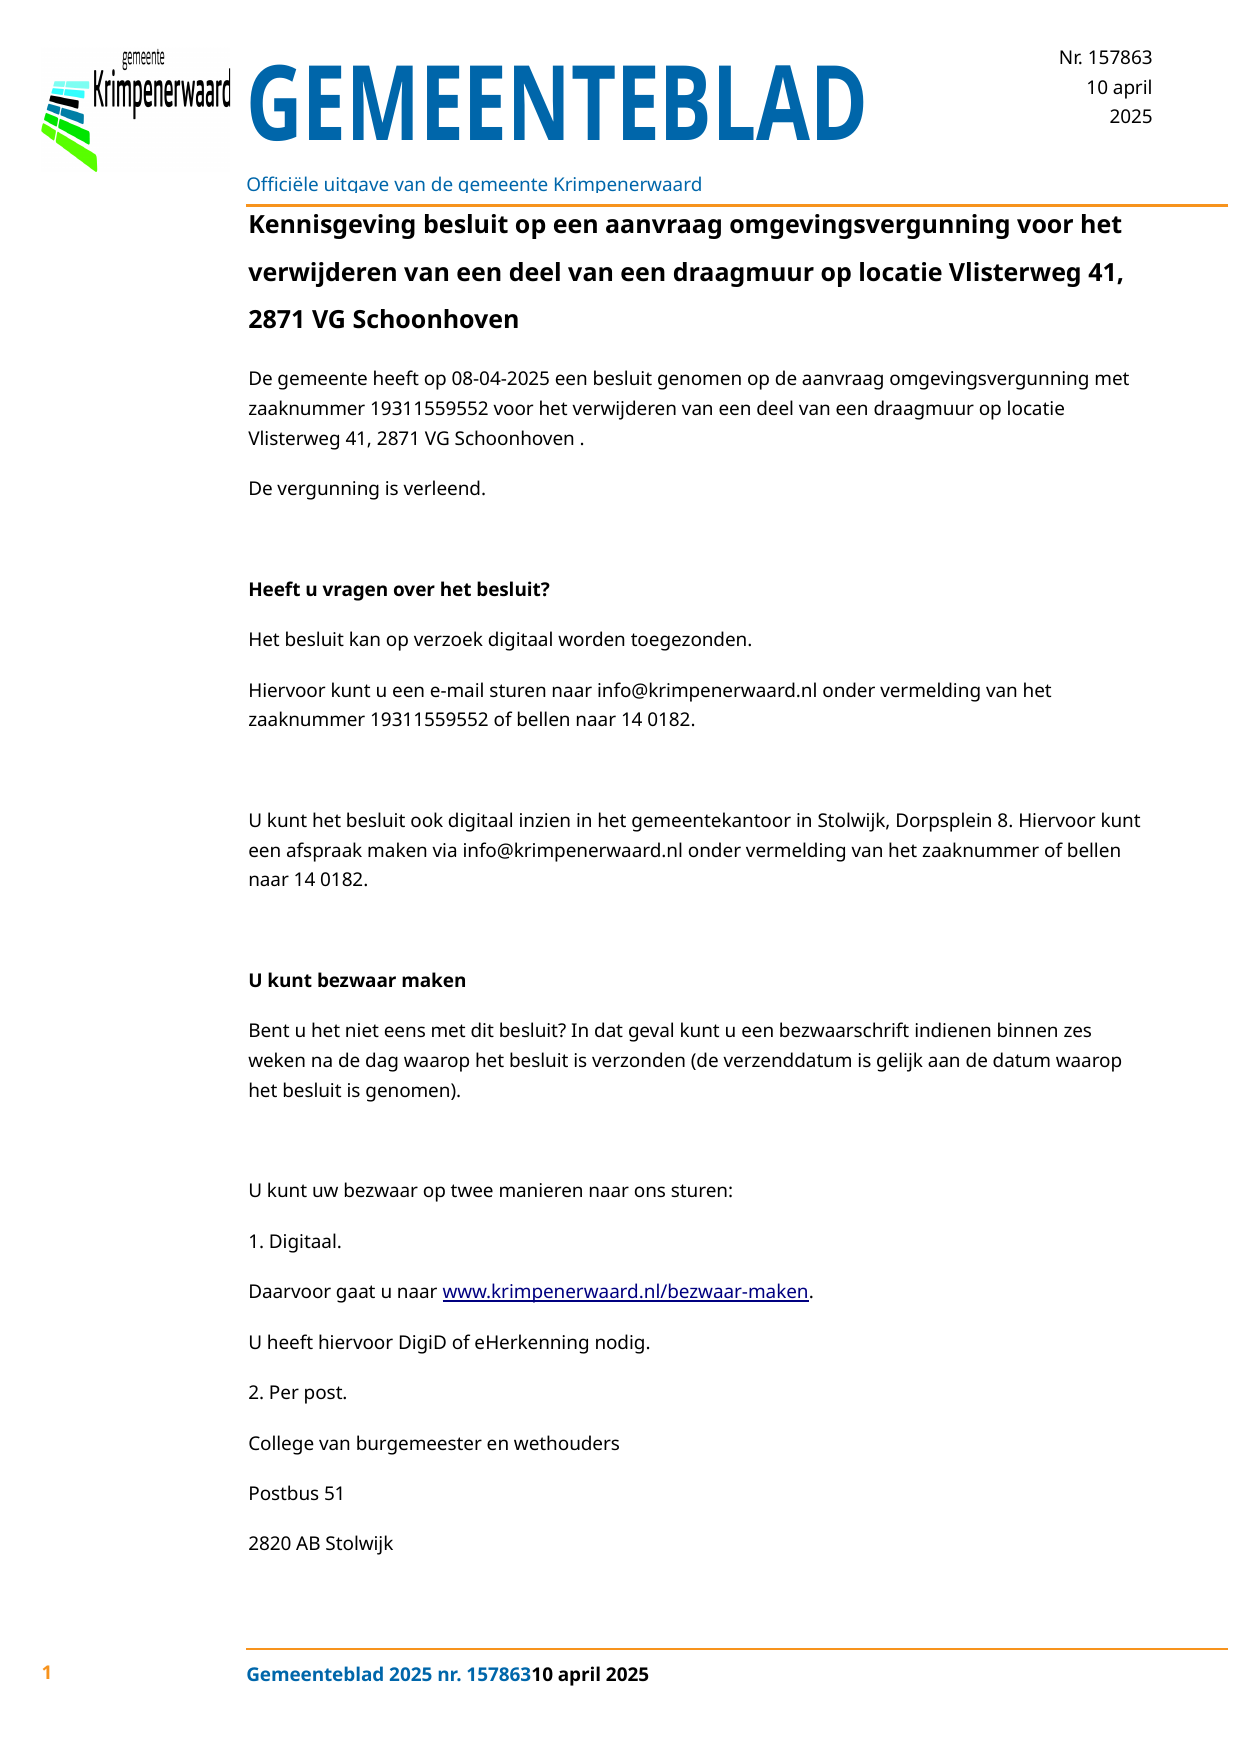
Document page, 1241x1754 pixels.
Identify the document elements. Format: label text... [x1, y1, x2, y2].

text College van burgemeester en wethouders [248, 1430, 1152, 1455]
text Postbus 51 [248, 1480, 1152, 1506]
text 2820 AB Stolwijk [248, 1531, 1152, 1556]
text 2. Per post. [248, 1379, 1152, 1405]
text De vergunning is verleend. [248, 475, 1152, 501]
text U kunt bezwaar maken [248, 967, 1152, 993]
picture [41, 47, 231, 172]
text U heeft hiervoor DigiD of eHerkenning nodig. [248, 1329, 1152, 1354]
text Daarvoor gaat u naar www.krimpenerwaard.nl/bezwaar-maken. [248, 1278, 1152, 1304]
text Heeft u vragen over het besluit? [248, 576, 1152, 602]
text Hiervoor kunt u een e-mail sturen naar info@krimpenerwaard.nl onder vermelding van het zaaknummer 19311559552 of bellen naar 14 0182. [248, 677, 1152, 732]
text 1. Digitaal. [248, 1228, 1152, 1254]
text De gemeente heeft op 08-04-2025 een besluit genomen op de aanvraag omgevingsvergunning met zaaknummer 19311559552 voor het verwijderen van een deel van een draagmuur op locatie Vlisterweg 41, 2871 VG Schoonhoven . [248, 366, 1152, 450]
text U kunt het besluit ook digitaal inzien in het gemeentekantoor in Stolwijk, Dorpsplein 8. Hiervoor kunt een afspraak maken via info@krimpenerwaard.nl onder vermelding van het zaaknummer of bellen naar 14 0182. [248, 807, 1152, 892]
text Het besluit kan op verzoek digitaal worden toegezonden. [248, 626, 1152, 652]
text Bent u het niet eens met dit besluit? In dat geval kunt u een bezwaarschrift indienen binnen zes weken na de dag waarop het besluit is verzonden (de verzenddatum is gelijk aan de datum waarop het besluit is genomen). [248, 1018, 1152, 1102]
text U kunt uw bezwaar op twee manieren naar ons sturen: [248, 1178, 1152, 1203]
text Kennisgeving besluit op een aanvraag omgevingsvergunning voor het verwijderen van een deel van een draagmuur op locatie Vlisterweg 41, 2871 VG Schoonhoven [248, 207, 1152, 336]
